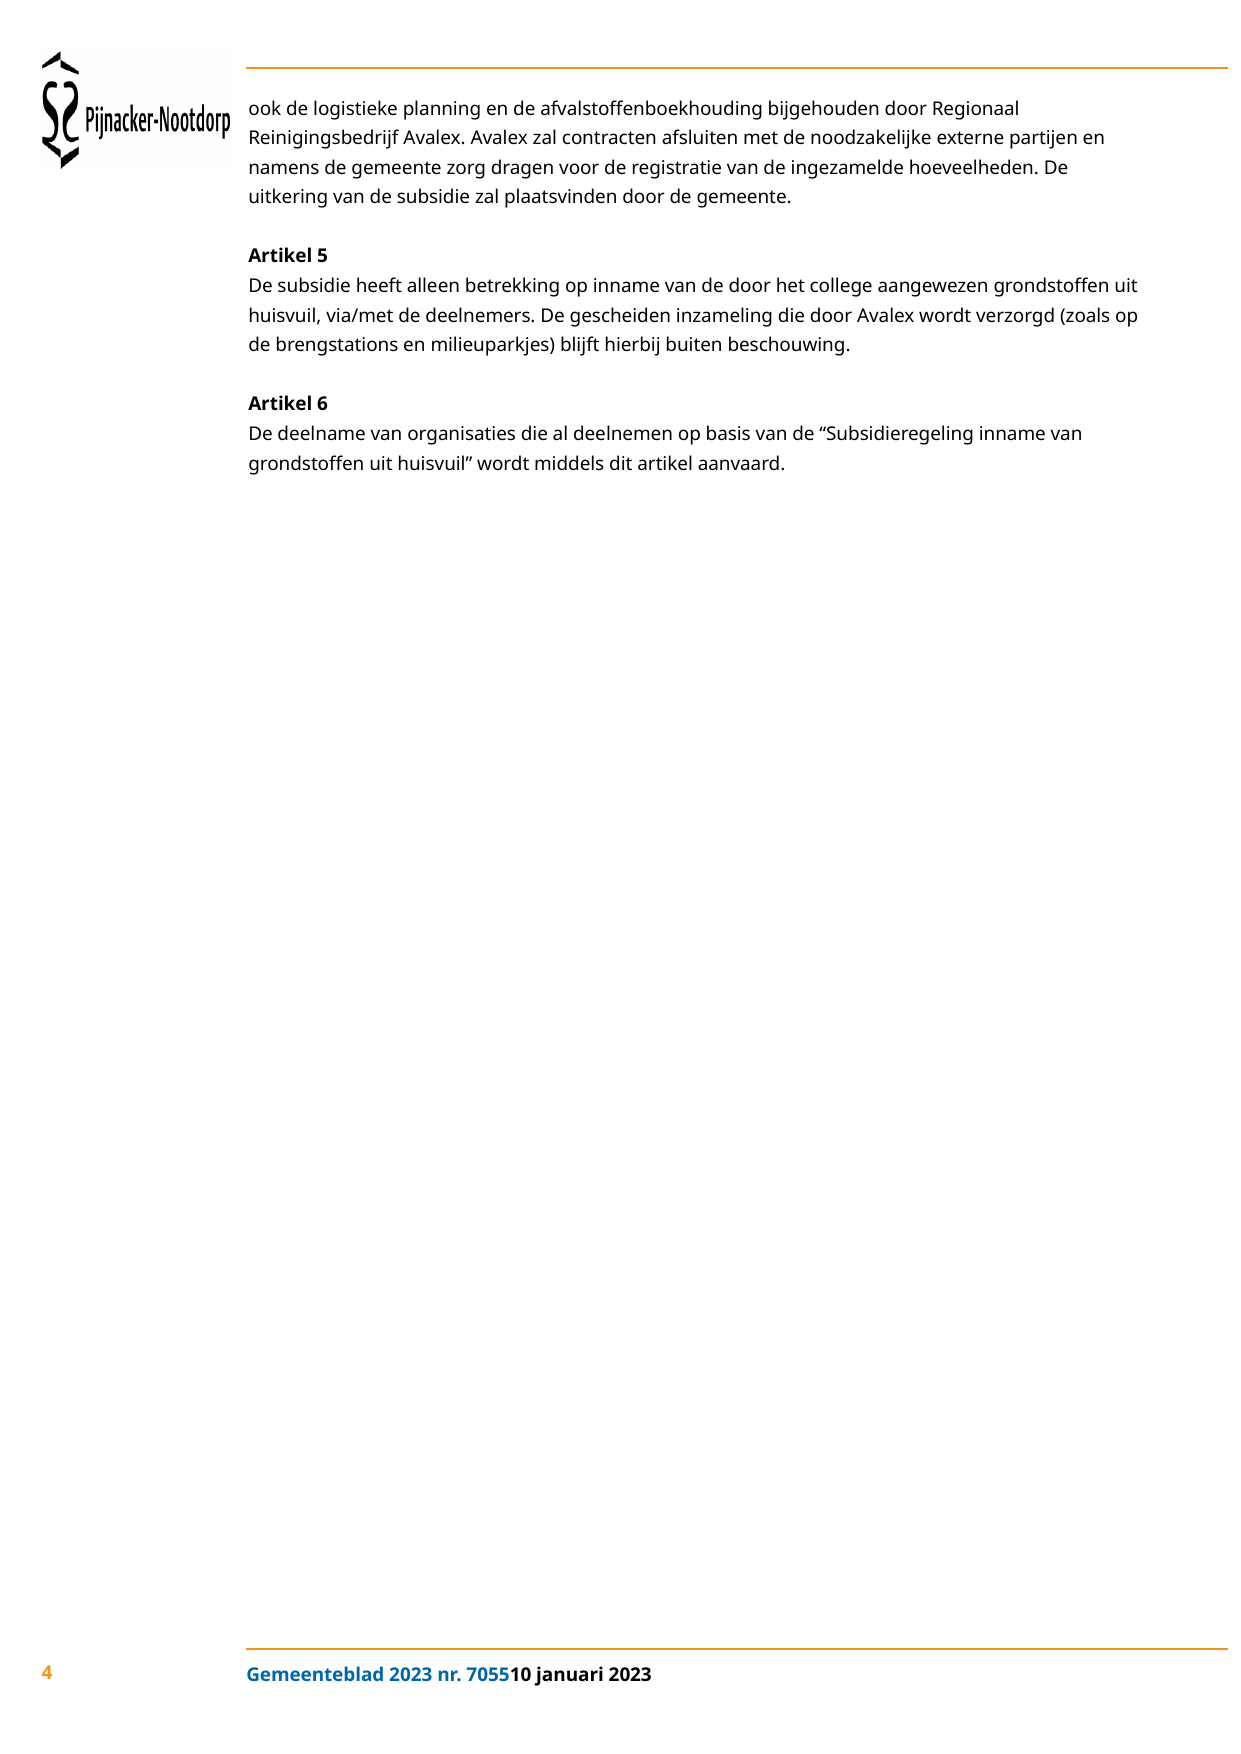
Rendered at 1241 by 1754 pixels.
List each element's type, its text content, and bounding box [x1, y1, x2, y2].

text Artikel 5 [248, 243, 1152, 268]
text ook de logistieke planning en de afvalstoffenboekhouding bijgehouden door Regionaal Reinigingsbedrijf Avalex. Avalex zal contracten afsluiten met de noodzakelijke externe partijen en namens de gemeente zorg dragen voor de registratie van de ingezamelde hoeveelheden. De uitkering van de subsidie zal plaatsvinden door de gemeente. [248, 95, 1152, 209]
picture [41, 47, 231, 172]
text De deelname van organisaties die al deelnemen op basis van de “Subsidieregeling inname van grondstoffen uit huisvuil” wordt middels dit artikel aanvaard. [248, 420, 1152, 476]
text Artikel 6 [248, 391, 1152, 416]
text De subsidie heeft alleen betrekking op inname van de door het college aangewezen grondstoffen uit huisvuil, via/met de deelnemers. De gescheiden inzameling die door Avalex wordt verzorgd (zoals op de brengstations en milieuparkjes) blijft hierbij buiten beschouwing. [248, 272, 1152, 357]
